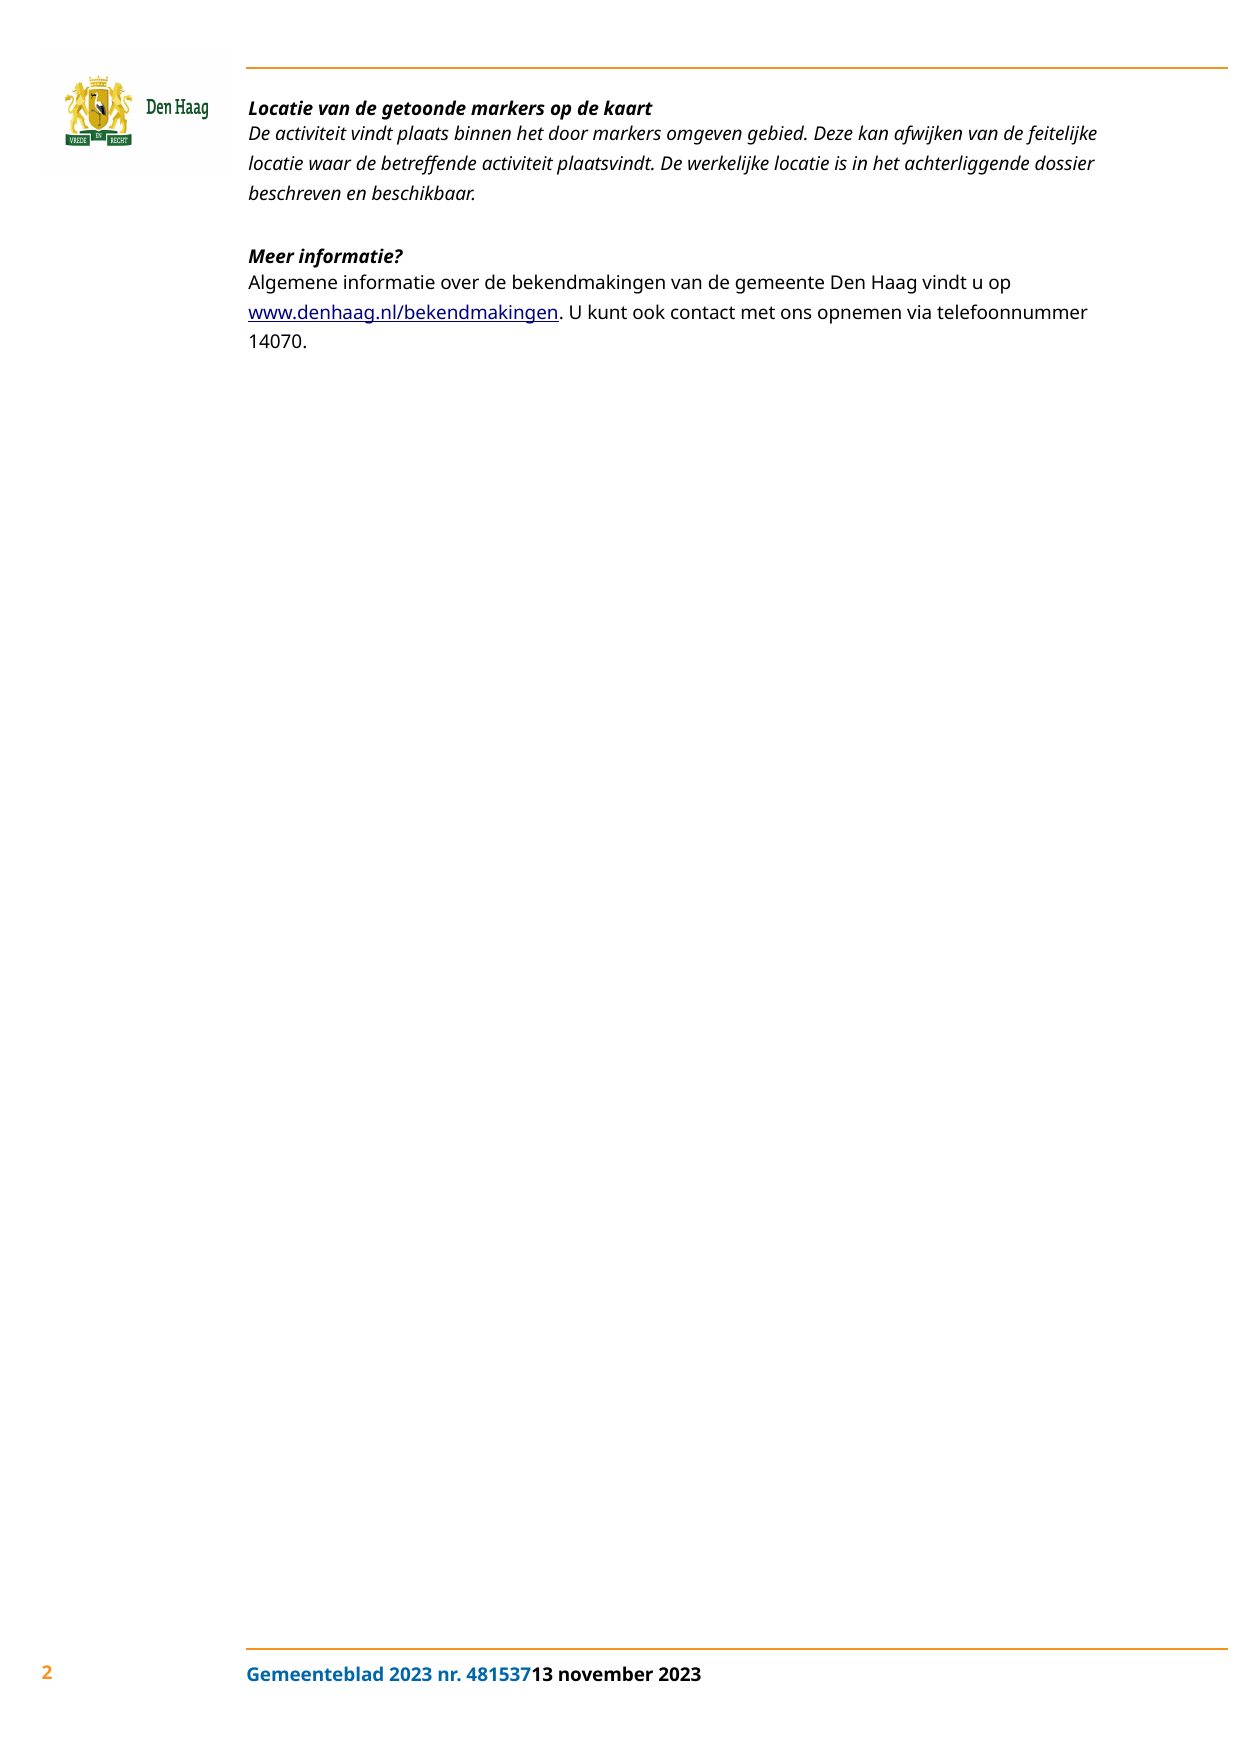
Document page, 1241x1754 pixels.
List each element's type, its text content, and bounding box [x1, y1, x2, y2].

picture [41, 47, 231, 172]
text De activiteit vindt plaats binnen het door markers omgeven gebied. Deze kan afwijken van de feitelijke locatie waar de betreffende activiteit plaatsvindt. De werkelijke locatie is in het achterliggende dossier beschreven en beschikbaar. [248, 121, 1152, 205]
text Meer informatie? [248, 244, 1152, 269]
text Locatie van de getoonde markers op de kaart [248, 95, 1152, 121]
text Algemene informatie over de bekendmakingen van de gemeente Den Haag vindt u op www.denhaag.nl/bekendmakingen. U kunt ook contact met ons opnemen via telefoonnummer 14070. [248, 269, 1152, 354]
